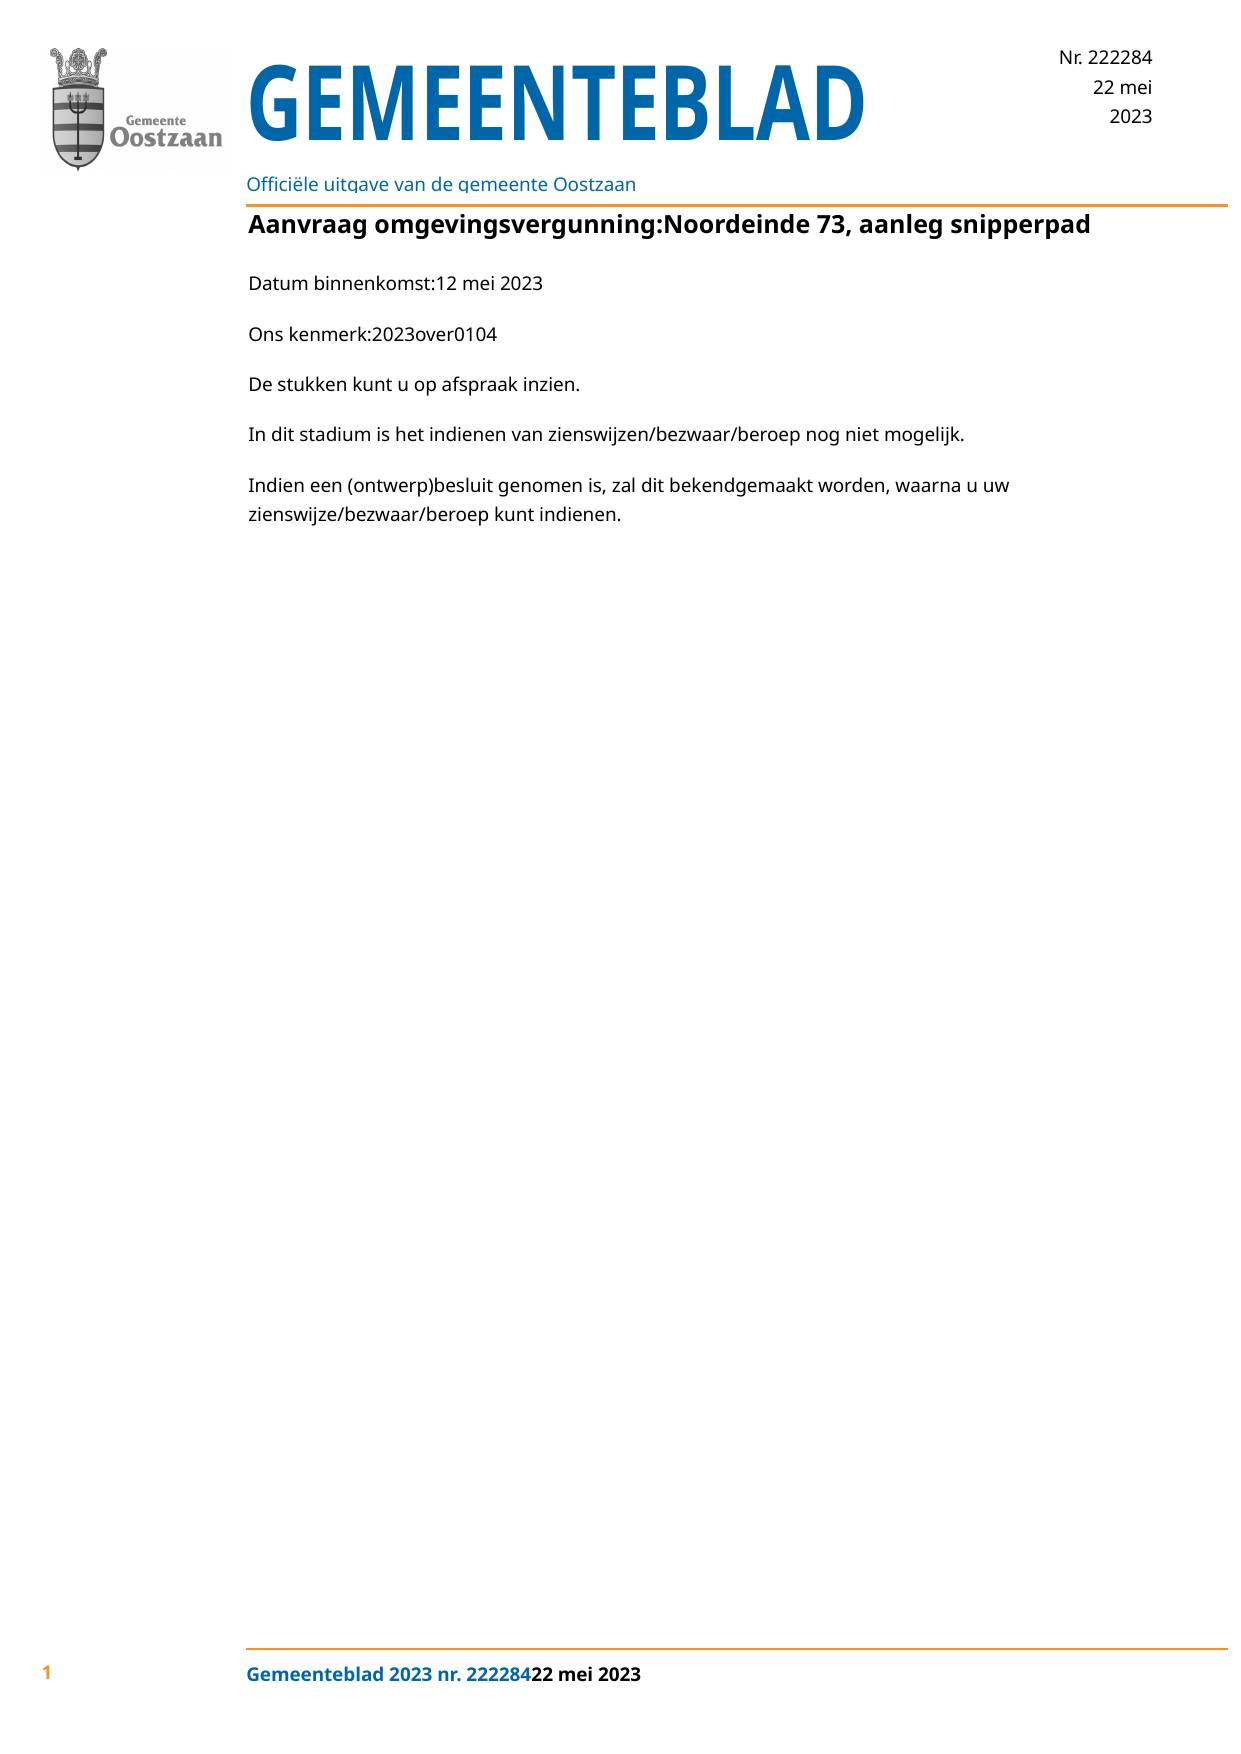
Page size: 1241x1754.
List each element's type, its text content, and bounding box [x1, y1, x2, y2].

text Datum binnenkomst:12 mei 2023 [248, 270, 1152, 296]
text Aanvraag omgevingsvergunning:Noordeinde 73, aanleg snipperpad [248, 207, 1152, 241]
text Indien een (ontwerp)besluit genomen is, zal dit bekendgemaakt worden, waarna u uw zienswijze/bezwaar/beroep kunt indienen. [248, 472, 1152, 527]
text De stukken kunt u op afspraak inzien. [248, 371, 1152, 397]
text Ons kenmerk:2023over0104 [248, 321, 1152, 346]
picture [41, 47, 231, 172]
text In dit stadium is het indienen van zienswijzen/bezwaar/beroep nog niet mogelijk. [248, 422, 1152, 447]
